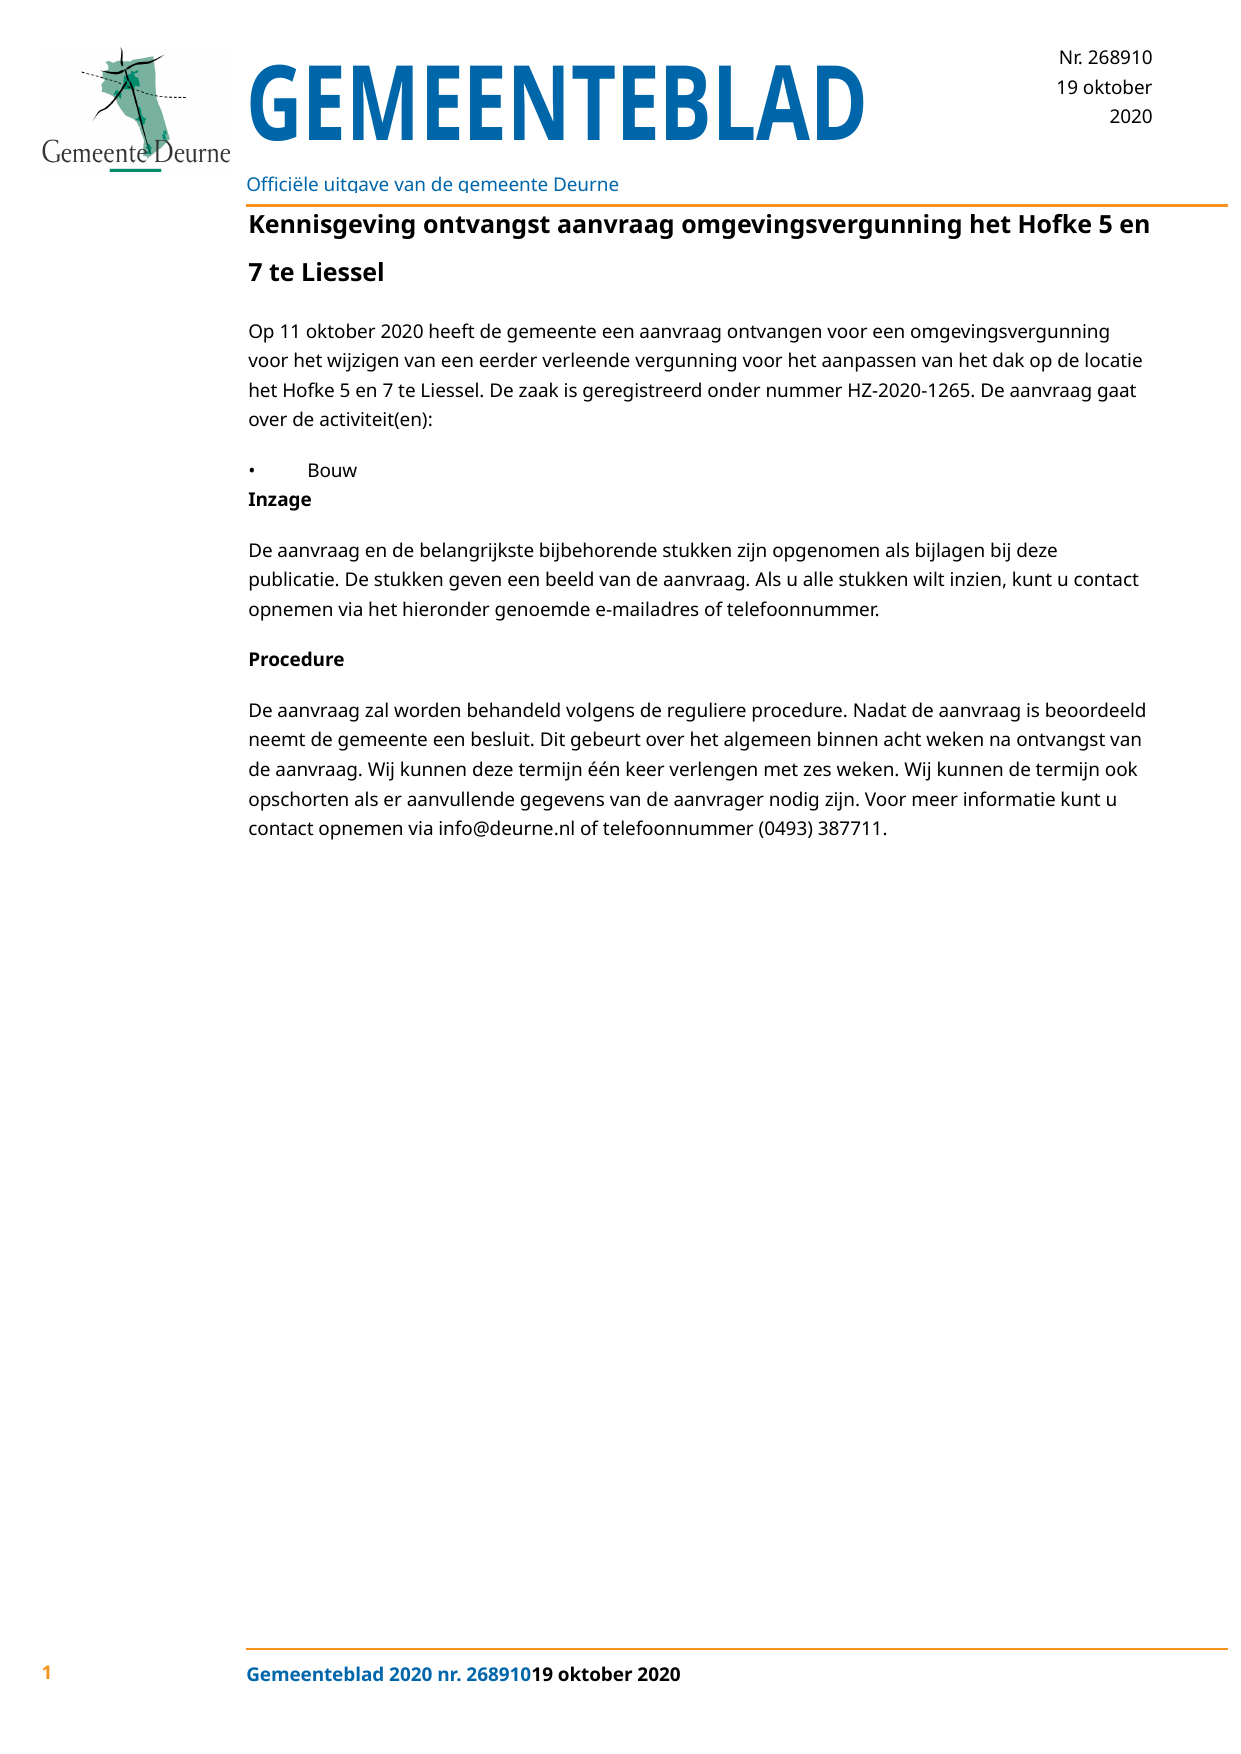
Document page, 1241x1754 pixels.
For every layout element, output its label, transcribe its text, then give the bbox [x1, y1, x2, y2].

list Bouw [248, 457, 1152, 483]
text Op 11 oktober 2020 heeft de gemeente een aanvraag ontvangen voor een omgevingsvergunning voor het wijzigen van een eerder verleende vergunning voor het aanpassen van het dak op de locatie het Hofke 5 en 7 te Liessel. De zaak is geregistreerd onder nummer HZ-2020-1265. De aanvraag gaat over de activiteit(en): [248, 318, 1152, 432]
text De aanvraag zal worden behandeld volgens de reguliere procedure. Nadat de aanvraag is beoordeeld neemt de gemeente een besluit. Dit gebeurt over het algemeen binnen acht weken na ontvangst van de aanvraag. Wij kunnen deze termijn één keer verlengen met zes weken. Wij kunnen de termijn ook opschorten als er aanvullende gegevens van de aanvrager nodig zijn. Voor meer informatie kunt u contact opnemen via info@deurne.nl of telefoonnummer (0493) 387711. [248, 697, 1152, 841]
text Procedure [248, 647, 1152, 672]
text Inzage [248, 487, 1152, 512]
text Kennisgeving ontvangst aanvraag omgevingsvergunning het Hofke 5 en 7 te Liessel [248, 207, 1152, 288]
picture [41, 47, 231, 172]
text De aanvraag en de belangrijkste bijbehorende stukken zijn opgenomen als bijlagen bij deze publicatie. De stukken geven een beeld van de aanvraag. Als u alle stukken wilt inzien, kunt u contact opnemen via het hieronder genoemde e-mailadres of telefoonnummer. [248, 537, 1152, 622]
